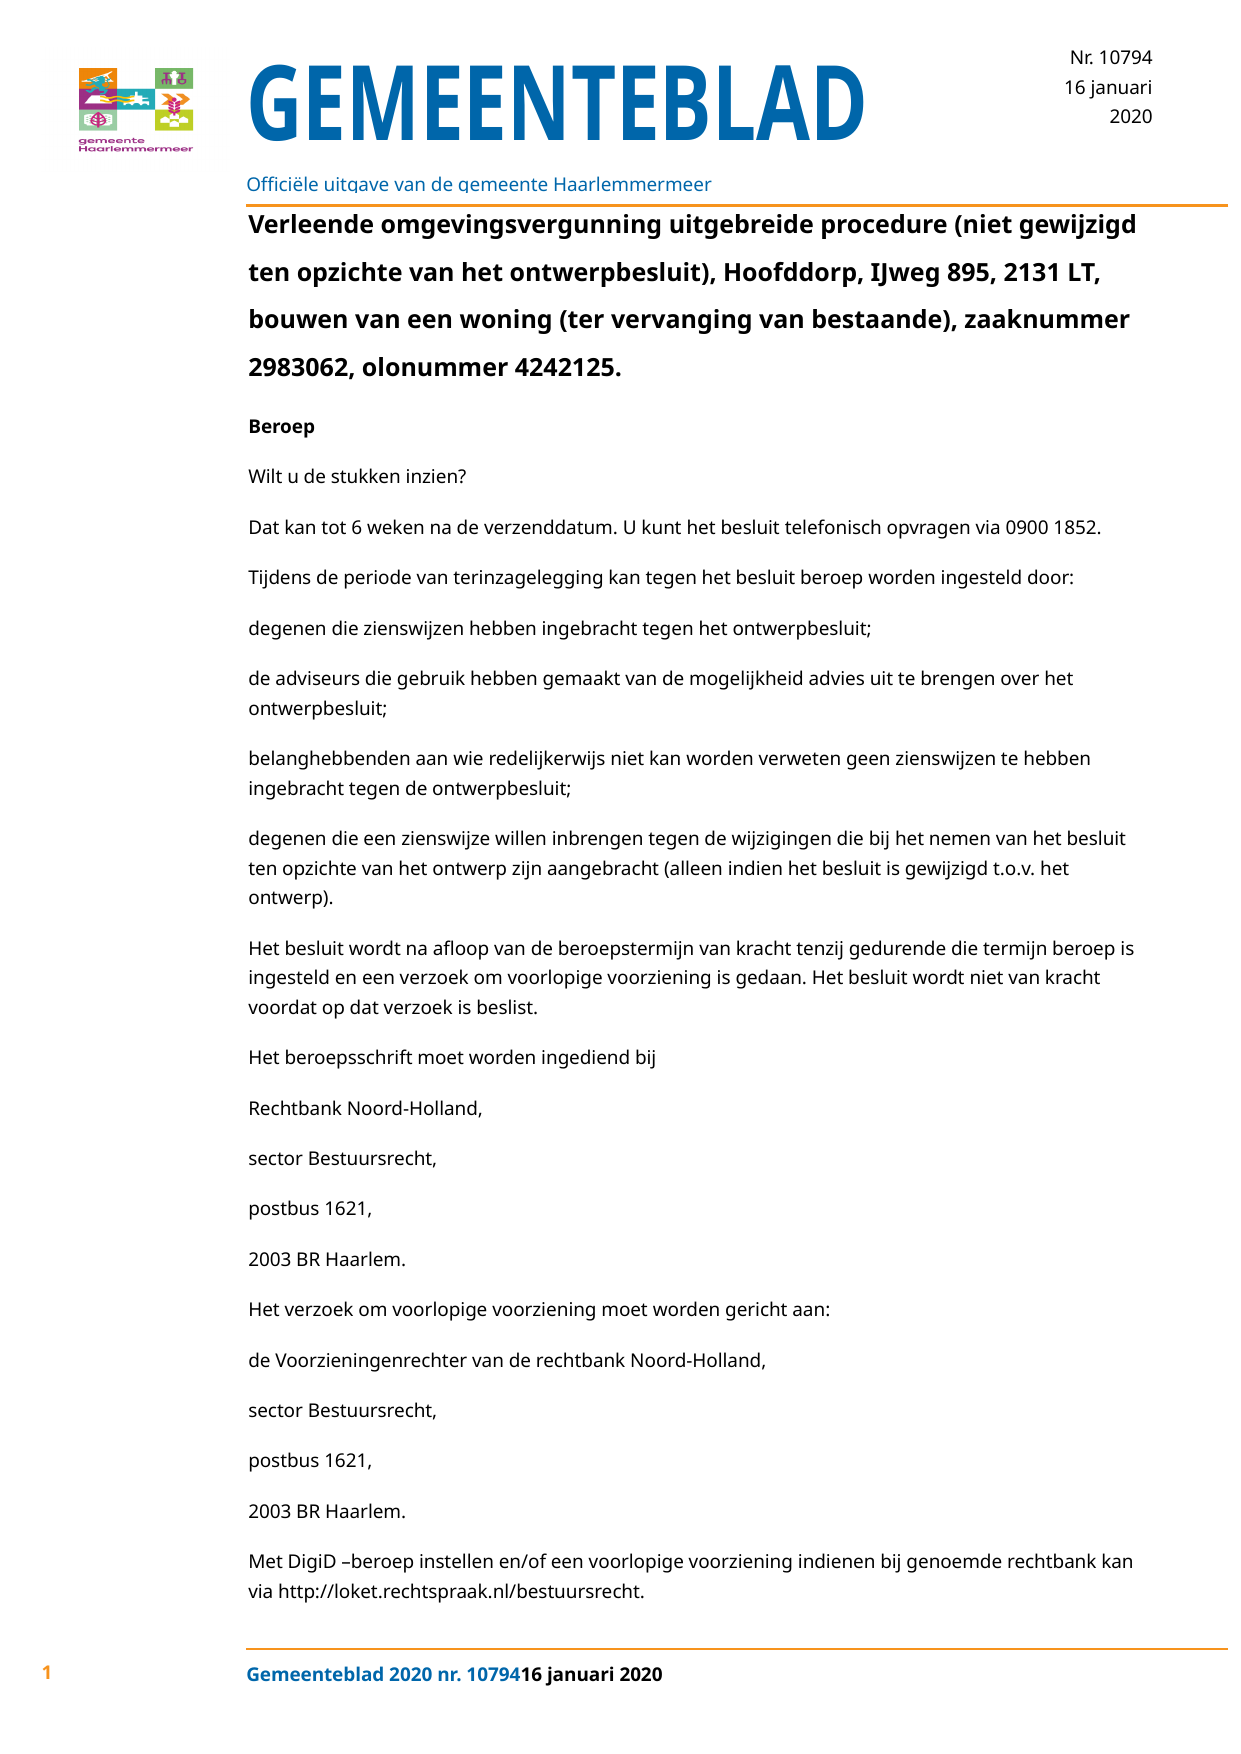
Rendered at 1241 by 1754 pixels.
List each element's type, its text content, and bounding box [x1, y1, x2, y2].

text Het besluit wordt na afloop van de beroepstermijn van kracht tenzij gedurende die termijn beroep is ingesteld en een verzoek om voorlopige voorziening is gedaan. Het besluit wordt niet van kracht voordat op dat verzoek is beslist. [248, 935, 1152, 1020]
text Dat kan tot 6 weken na de verzenddatum. U kunt het besluit telefonisch opvragen via 0900 1852. [248, 514, 1152, 540]
text Wilt u de stukken inzien? [248, 463, 1152, 489]
picture [41, 47, 231, 172]
text sector Bestuursrecht, [248, 1145, 1152, 1171]
text Verleende omgevingsvergunning uitgebreide procedure (niet gewijzigd ten opzichte van het ontwerpbesluit), Hoofddorp, IJweg 895, 2131 LT, bouwen van een woning (ter vervanging van bestaande), zaaknummer 2983062, olonummer 4242125. [248, 207, 1152, 384]
text Met DigiD –beroep instellen en/of een voorlopige voorziening indienen bij genoemde rechtbank kan via http://loket.rechtspraak.nl/bestuursrecht. [248, 1548, 1152, 1604]
text de Voorzieningenrechter van de rechtbank Noord-Holland, [248, 1347, 1152, 1373]
text de adviseurs die gebruik hebben gemaakt van de mogelijkheid advies uit te brengen over het ontwerpbesluit; [248, 665, 1152, 721]
text belanghebbenden aan wie redelijkerwijs niet kan worden verweten geen zienswijzen te hebben ingebracht tegen de ontwerpbesluit; [248, 745, 1152, 801]
text Het beroepsschrift moet worden ingediend bij [248, 1044, 1152, 1070]
text Beroep [248, 413, 1152, 439]
text Het verzoek om voorlopige voorziening moet worden gericht aan: [248, 1296, 1152, 1322]
text postbus 1621, [248, 1196, 1152, 1221]
text 2003 BR Haarlem. [248, 1246, 1152, 1272]
text sector Bestuursrecht, [248, 1397, 1152, 1423]
text degenen die een zienswijze willen inbrengen tegen de wijzigingen die bij het nemen van het besluit ten opzichte van het ontwerp zijn aangebracht (alleen indien het besluit is gewijzigd t.o.v. het ontwerp). [248, 825, 1152, 910]
text Rechtbank Noord-Holland, [248, 1095, 1152, 1121]
text Tijdens de periode van terinzagelegging kan tegen het besluit beroep worden ingesteld door: [248, 564, 1152, 590]
text degenen die zienswijzen hebben ingebracht tegen het ontwerpbesluit; [248, 615, 1152, 641]
text 2003 BR Haarlem. [248, 1498, 1152, 1524]
text postbus 1621, [248, 1448, 1152, 1473]
